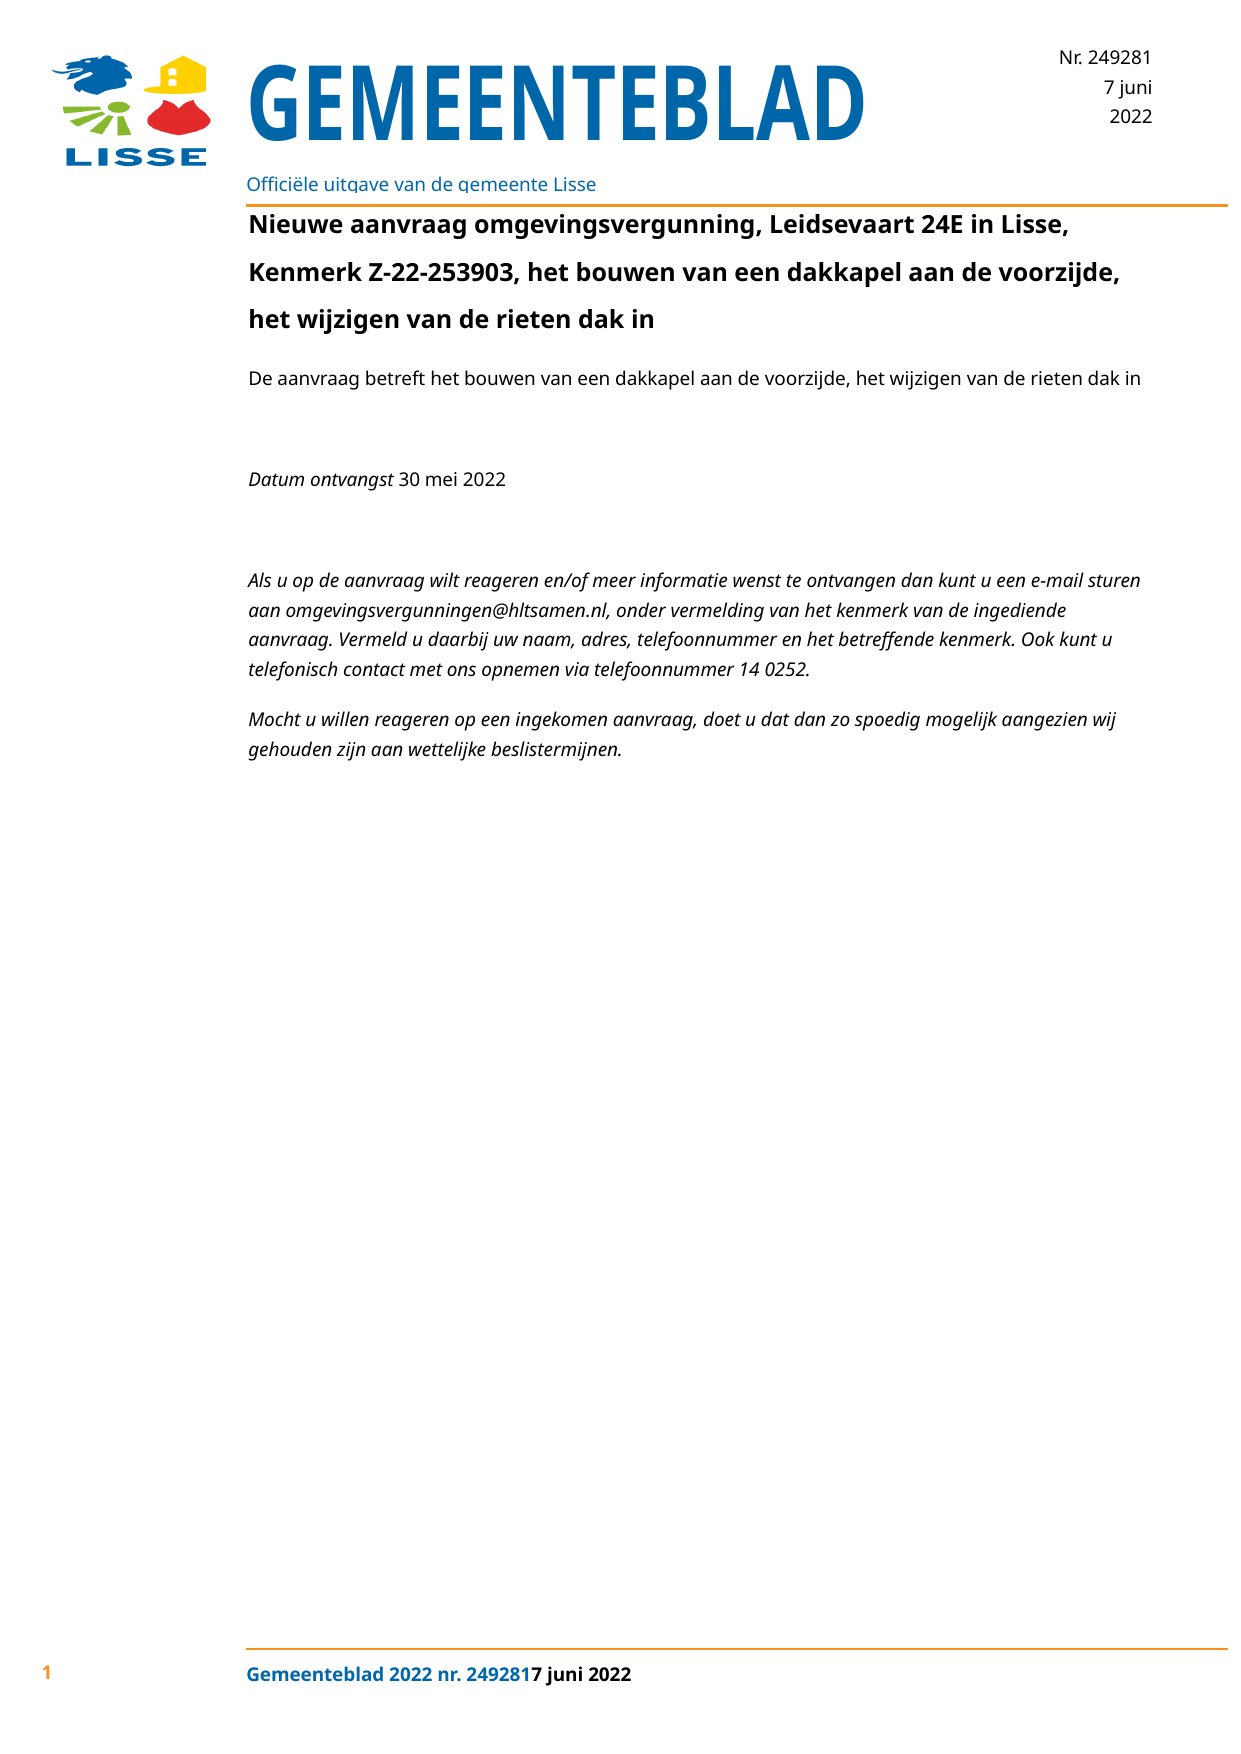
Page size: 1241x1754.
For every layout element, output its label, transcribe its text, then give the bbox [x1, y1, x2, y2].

picture [41, 47, 231, 172]
text Datum ontvangst 30 mei 2022 [248, 466, 1152, 492]
text De aanvraag betreft het bouwen van een dakkapel aan de voorzijde, het wijzigen van de rieten dak in [248, 366, 1152, 391]
text Als u op de aanvraag wilt reageren en/of meer informatie wenst te ontvangen dan kunt u een e-mail sturen aan omgevingsvergunningen@hltsamen.nl, onder vermelding van het kenmerk van de ingediende aanvraag. Vermeld u daarbij uw naam, adres, telefoonnummer en het betreffende kenmerk. Ook kunt u telefonisch contact met ons opnemen via telefoonnummer 14 0252. [248, 567, 1152, 682]
text Nieuwe aanvraag omgevingsvergunning, Leidsevaart 24E in Lisse, Kenmerk Z-22-253903, het bouwen van een dakkapel aan de voorzijde, het wijzigen van de rieten dak in [248, 207, 1152, 336]
text Mocht u willen reageren op een ingekomen aanvraag, doet u dat dan zo spoedig mogelijk aangezien wij gehouden zijn aan wettelijke beslistermijnen. [248, 706, 1152, 762]
